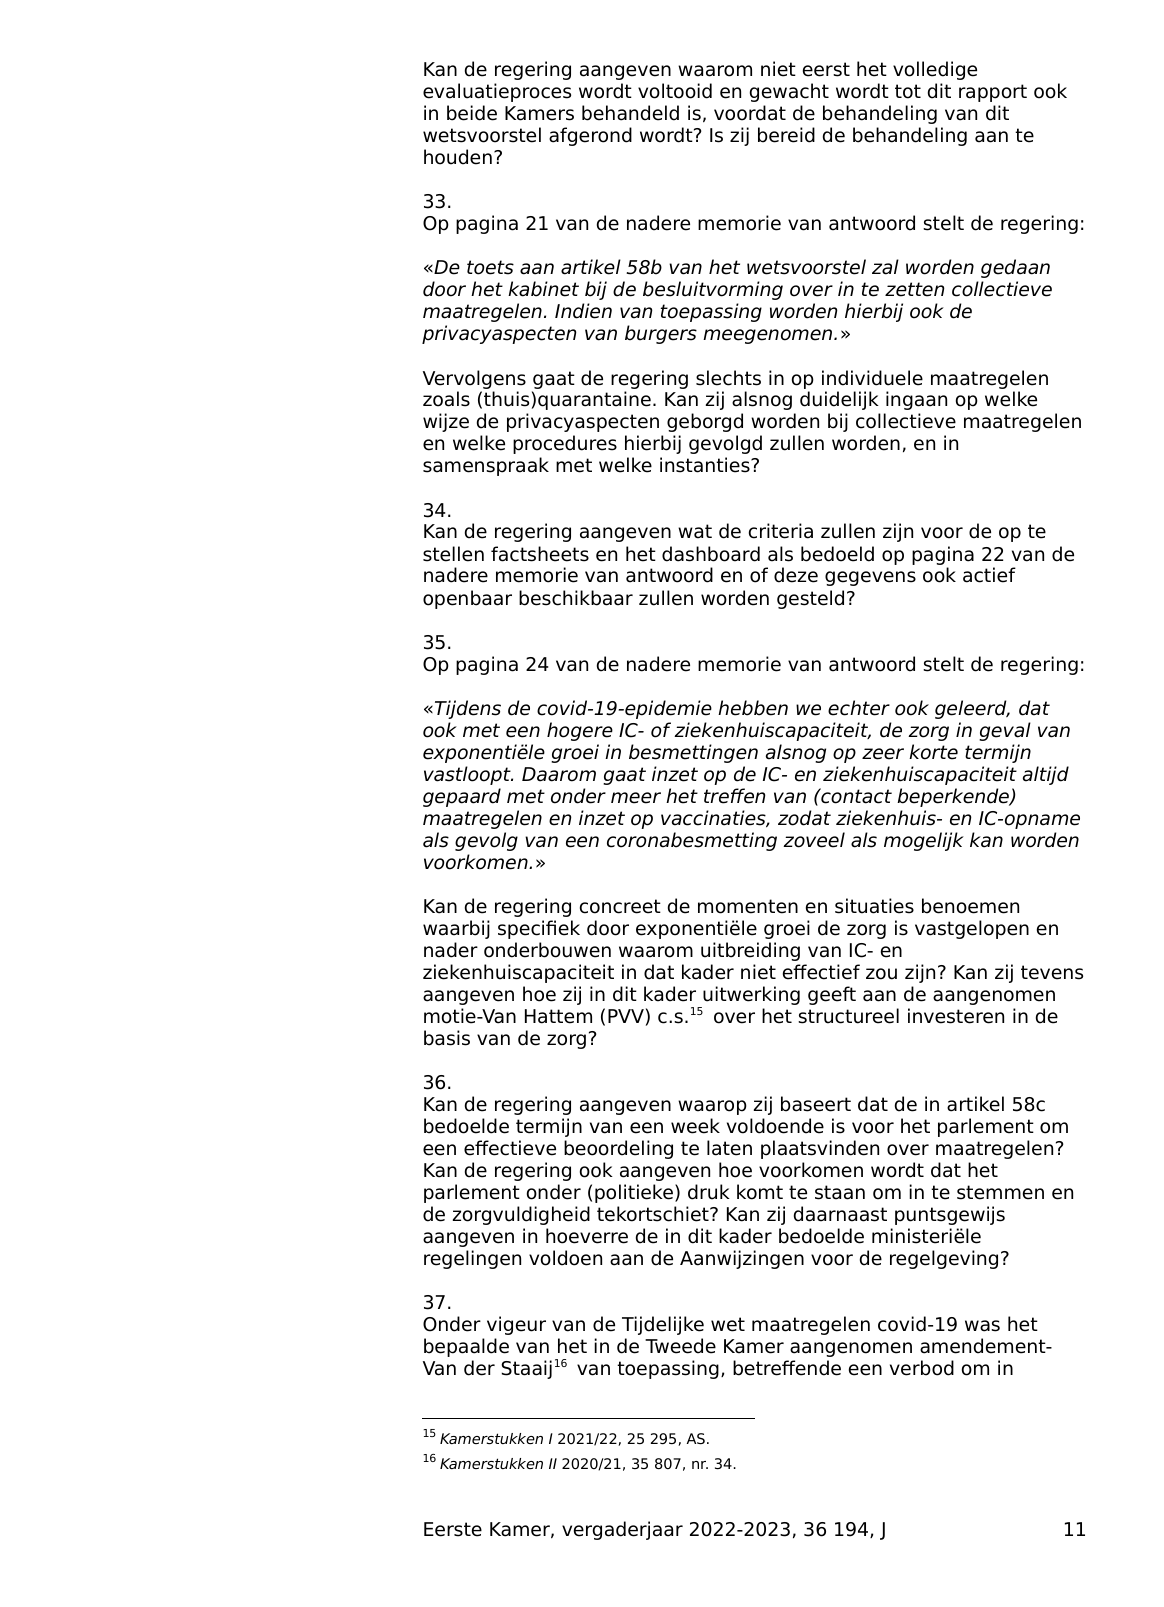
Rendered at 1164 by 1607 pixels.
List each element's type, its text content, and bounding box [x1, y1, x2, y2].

text Kamerstukken I 2021/22, 25 295, AS. [422, 1427, 1087, 1449]
text 33. [422, 191, 1087, 213]
text «De toets aan artikel 58b van het wetsvoorstel zal worden gedaan door het kabinet bij de besluitvorming over in te zetten collectieve maatregelen. Indien van toepassing worden hierbij ook de privacyaspecten van burgers meegenomen.» [422, 257, 1087, 345]
text 37. [422, 1292, 1087, 1314]
text Op pagina 21 van de nadere memorie van antwoord stelt de regering: [422, 213, 1087, 235]
text Kamerstukken II 2020/21, 35 807, nr. 34. [422, 1452, 1087, 1474]
text 35. [422, 632, 1087, 653]
text 36. [422, 1072, 1087, 1094]
text Onder vigeur van de Tijdelijke wet maatregelen covid-19 was het bepaalde van het in de Tweede Kamer aangenomen amendement-Van der Staaij van toepassing, betreffende een verbod om in [422, 1314, 1087, 1380]
text Kan de regering aangeven waarop zij baseert dat de in artikel 58c bedoelde termijn van een week voldoende is voor het parlement om een effectieve beoordeling te laten plaatsvinden over maatregelen? Kan de regering ook aangeven hoe voorkomen wordt dat het parlement onder (politieke) druk komt te staan om in te stemmen en de zorgvuldigheid tekortschiet? Kan zij daarnaast puntsgewijs aangeven in hoeverre de in dit kader bedoelde ministeriële regelingen voldoen aan de Aanwijzingen voor de regelgeving? [422, 1094, 1087, 1269]
text Kan de regering aangeven wat de criteria zullen zijn voor de op te stellen factsheets en het dashboard als bedoeld op pagina 22 van de nadere memorie van antwoord en of deze gegevens ook actief openbaar beschikbaar zullen worden gesteld? [422, 521, 1087, 609]
text Vervolgens gaat de regering slechts in op individuele maatregelen zoals (thuis)quarantaine. Kan zij alsnog duidelijk ingaan op welke wijze de privacyaspecten geborgd worden bij collectieve maatregelen en welke procedures hierbij gevolgd zullen worden, en in samenspraak met welke instanties? [422, 367, 1087, 477]
text «Tijdens de covid-19-epidemie hebben we echter ook geleerd, dat ook met een hogere IC- of ziekenhuiscapaciteit, de zorg in geval van exponentiële groei in besmettingen alsnog op zeer korte termijn vastloopt. Daarom gaat inzet op de IC- en ziekenhuiscapaciteit altijd gepaard met onder meer het treffen van (contact beperkende) maatregelen en inzet op vaccinaties, zodat ziekenhuis- en IC-opname als gevolg van een coronabesmetting zoveel als mogelijk kan worden voorkomen.» [422, 698, 1087, 873]
text Op pagina 24 van de nadere memorie van antwoord stelt de regering: [422, 653, 1087, 676]
text Kan de regering aangeven waarom niet eerst het volledige evaluatieproces wordt voltooid en gewacht wordt tot dit rapport ook in beide Kamers behandeld is, voordat de behandeling van dit wetsvoorstel afgerond wordt? Is zij bereid de behandeling aan te houden? [422, 59, 1087, 169]
text Kan de regering concreet de momenten en situaties benoemen waarbij specifiek door exponentiële groei de zorg is vastgelopen en nader onderbouwen waarom uitbreiding van IC- en ziekenhuiscapaciteit in dat kader niet effectief zou zijn? Kan zij tevens aangeven hoe zij in dit kader uitwerking geeft aan de aangenomen motie-Van Hattem (PVV) c.s. over het structureel investeren in de basis van de zorg? [422, 896, 1087, 1049]
text 34. [422, 499, 1087, 521]
